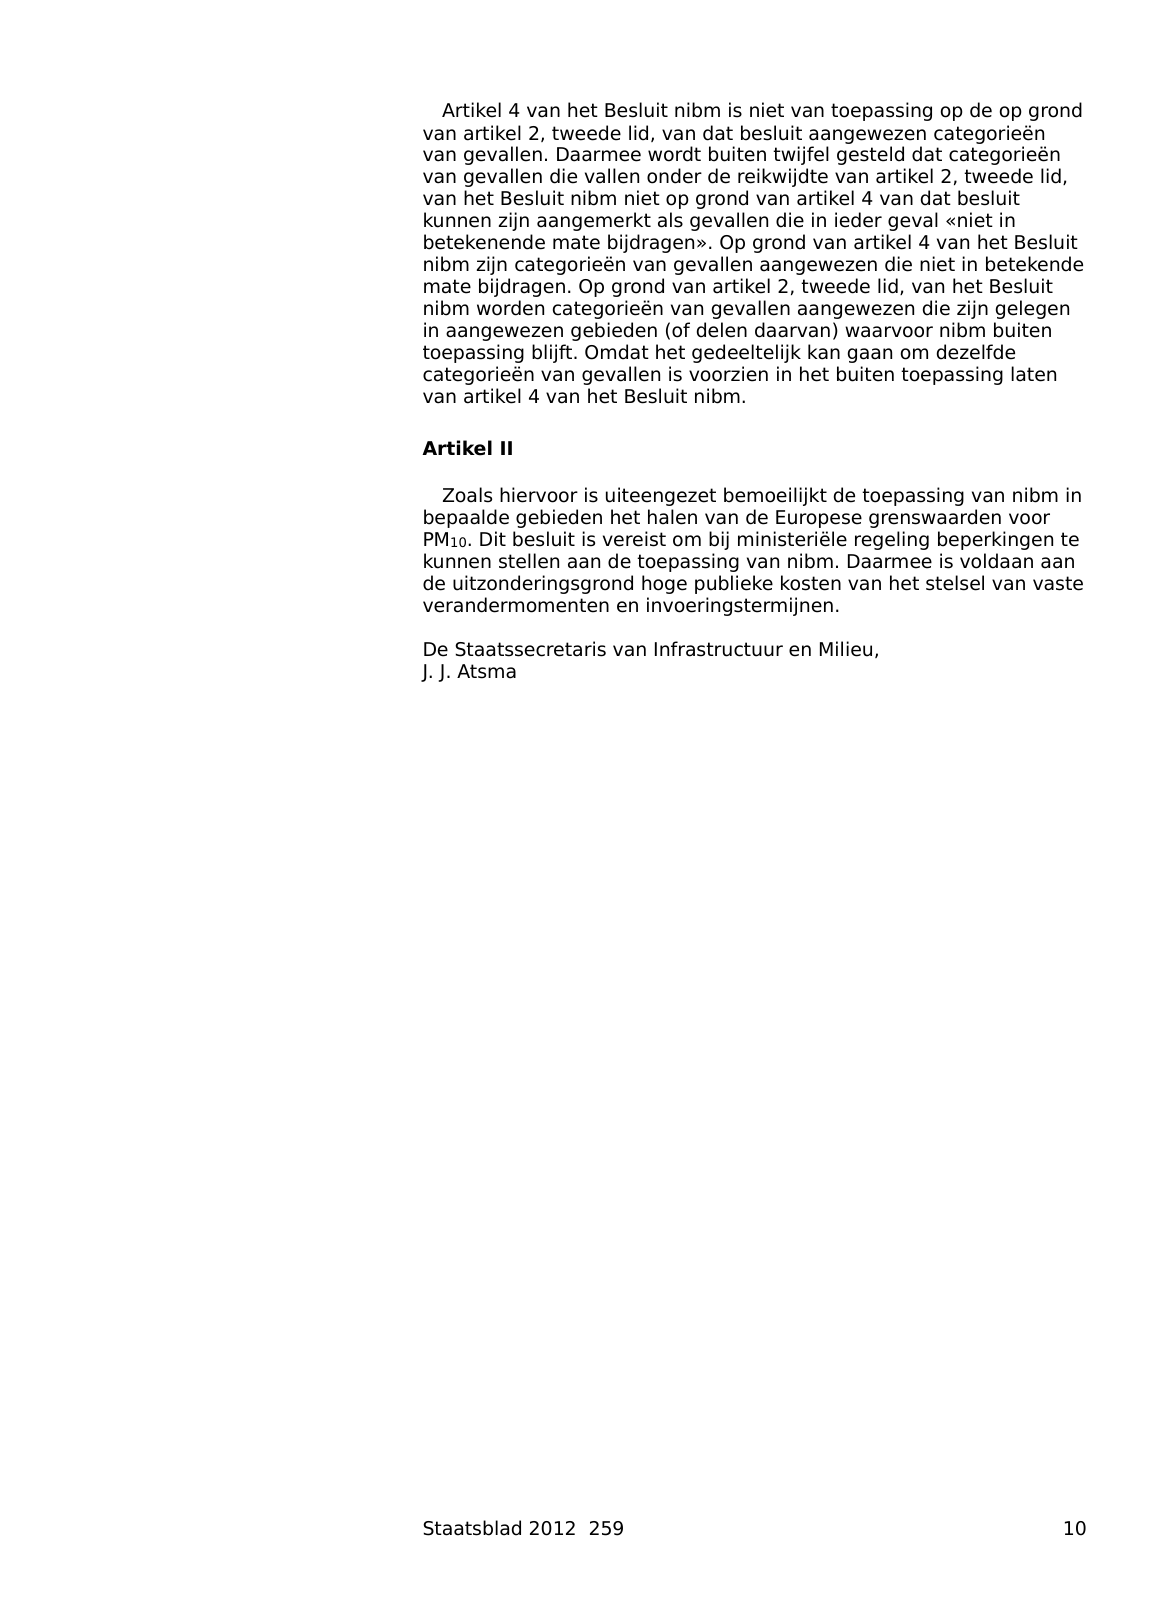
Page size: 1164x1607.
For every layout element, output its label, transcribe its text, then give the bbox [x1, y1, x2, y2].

text Artikel 4 van het Besluit nibm is niet van toepassing op de op grond van artikel 2, tweede lid, van dat besluit aangewezen categorieën van gevallen. Daarmee wordt buiten twijfel gesteld dat categorieën van gevallen die vallen onder de reikwijdte van artikel 2, tweede lid, van het Besluit nibm niet op grond van artikel 4 van dat besluit kunnen zijn aangemerkt als gevallen die in ieder geval «niet in betekenende mate bijdragen». Op grond van artikel 4 van het Besluit nibm zijn categorieën van gevallen aangewezen die niet in betekende mate bijdragen. Op grond van artikel 2, tweede lid, van het Besluit nibm worden categorieën van gevallen aangewezen die zijn gelegen in aangewezen gebieden (of delen daarvan) waarvoor nibm buiten toepassing blijft. Omdat het gedeeltelijk kan gaan om dezelfde categorieën van gevallen is voorzien in het buiten toepassing laten van artikel 4 van het Besluit nibm. [422, 100, 1087, 408]
text Zoals hiervoor is uiteengezet bemoeilijkt de toepassing van nibm in bepaalde gebieden het halen van de Europese grenswaarden voor PM10. Dit besluit is vereist om bij ministeriële regeling beperkingen te kunnen stellen aan de toepassing van nibm. Daarmee is voldaan aan de uitzonderingsgrond hoge publieke kosten van het stelsel van vaste verandermomenten en invoeringstermijnen. [422, 485, 1087, 617]
text De Staatssecretaris van Infrastructuur en Milieu, J. J. Atsma [422, 639, 1087, 683]
subtitle Artikel II [422, 438, 1087, 460]
